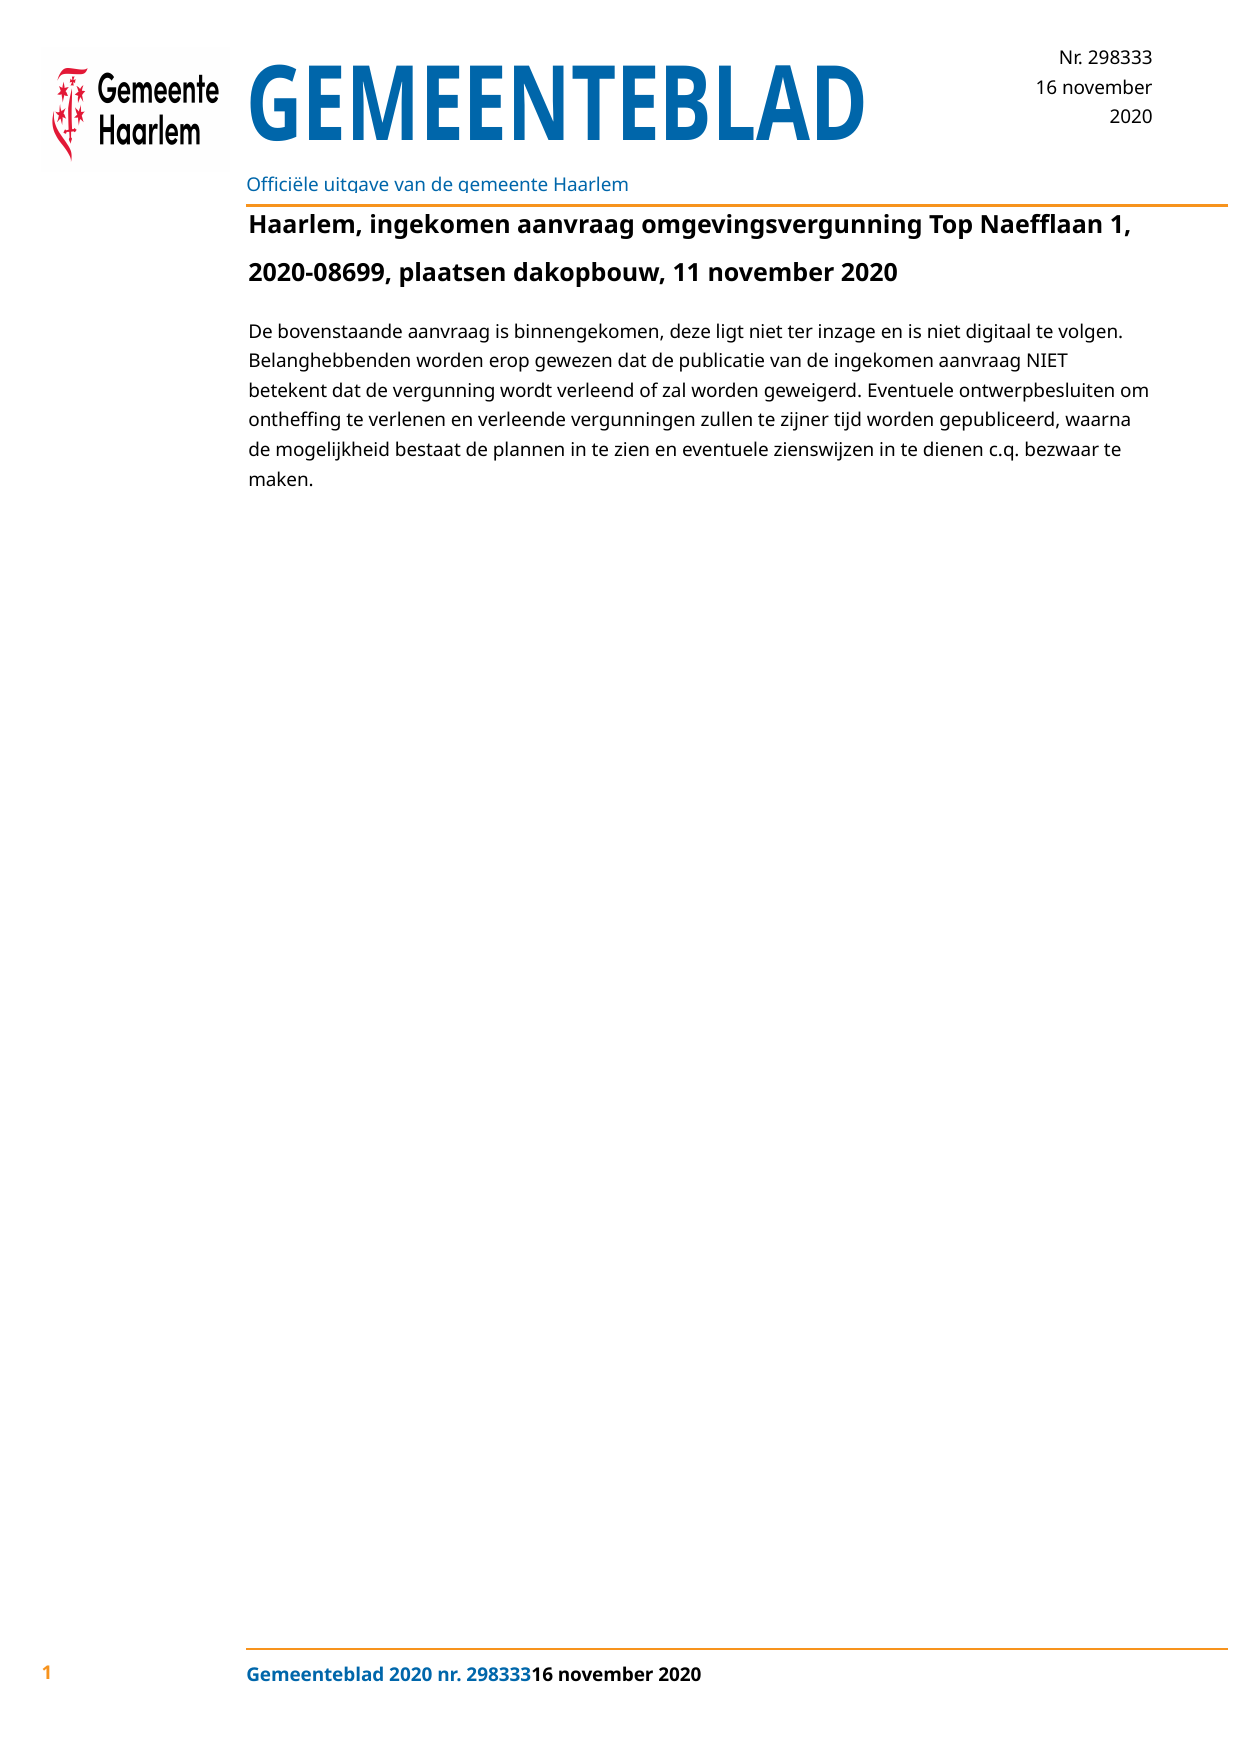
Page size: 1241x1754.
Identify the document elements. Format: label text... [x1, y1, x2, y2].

text De bovenstaande aanvraag is binnengekomen, deze ligt niet ter inzage en is niet digitaal te volgen. Belanghebbenden worden erop gewezen dat de publicatie van de ingekomen aanvraag NIET betekent dat de vergunning wordt verleend of zal worden geweigerd. Eventuele ontwerpbesluiten om ontheffing te verlenen en verleende vergunningen zullen te zijner tijd worden gepubliceerd, waarna de mogelijkheid bestaat de plannen in te zien en eventuele zienswijzen in te dienen c.q. bezwaar te maken. [248, 318, 1152, 492]
text Haarlem, ingekomen aanvraag omgevingsvergunning Top Naefflaan 1, 2020-08699, plaatsen dakopbouw, 11 november 2020 [248, 207, 1152, 288]
picture [41, 47, 231, 172]
